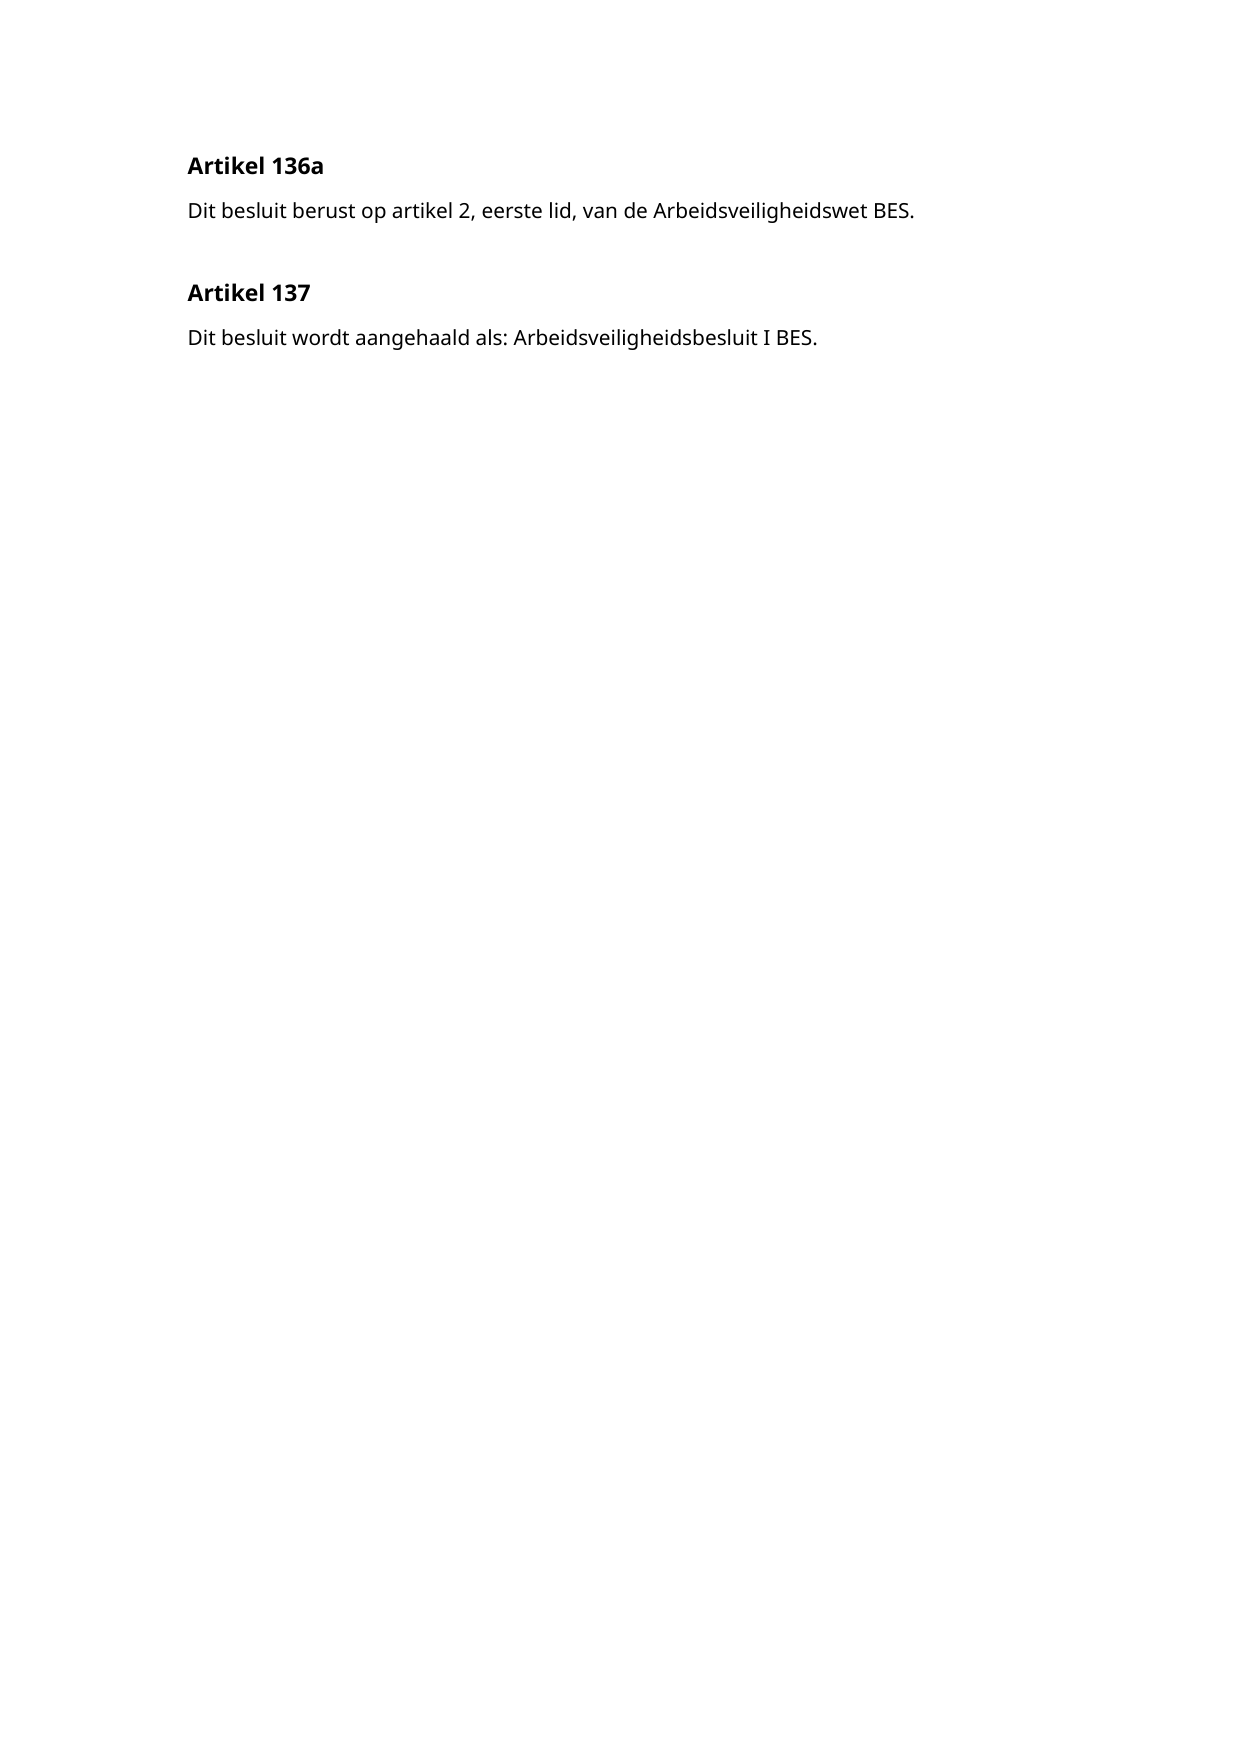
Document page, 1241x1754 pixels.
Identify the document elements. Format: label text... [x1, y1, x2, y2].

subtitle Artikel 137 [187, 277, 1053, 308]
text Dit besluit wordt aangehaald als: Arbeidsveiligheidsbesluit I BES. [187, 323, 1053, 352]
subtitle Artikel 136a [187, 150, 1053, 181]
text Dit besluit berust op artikel 2, eerste lid, van de Arbeidsveiligheidswet BES. [187, 196, 1053, 225]
